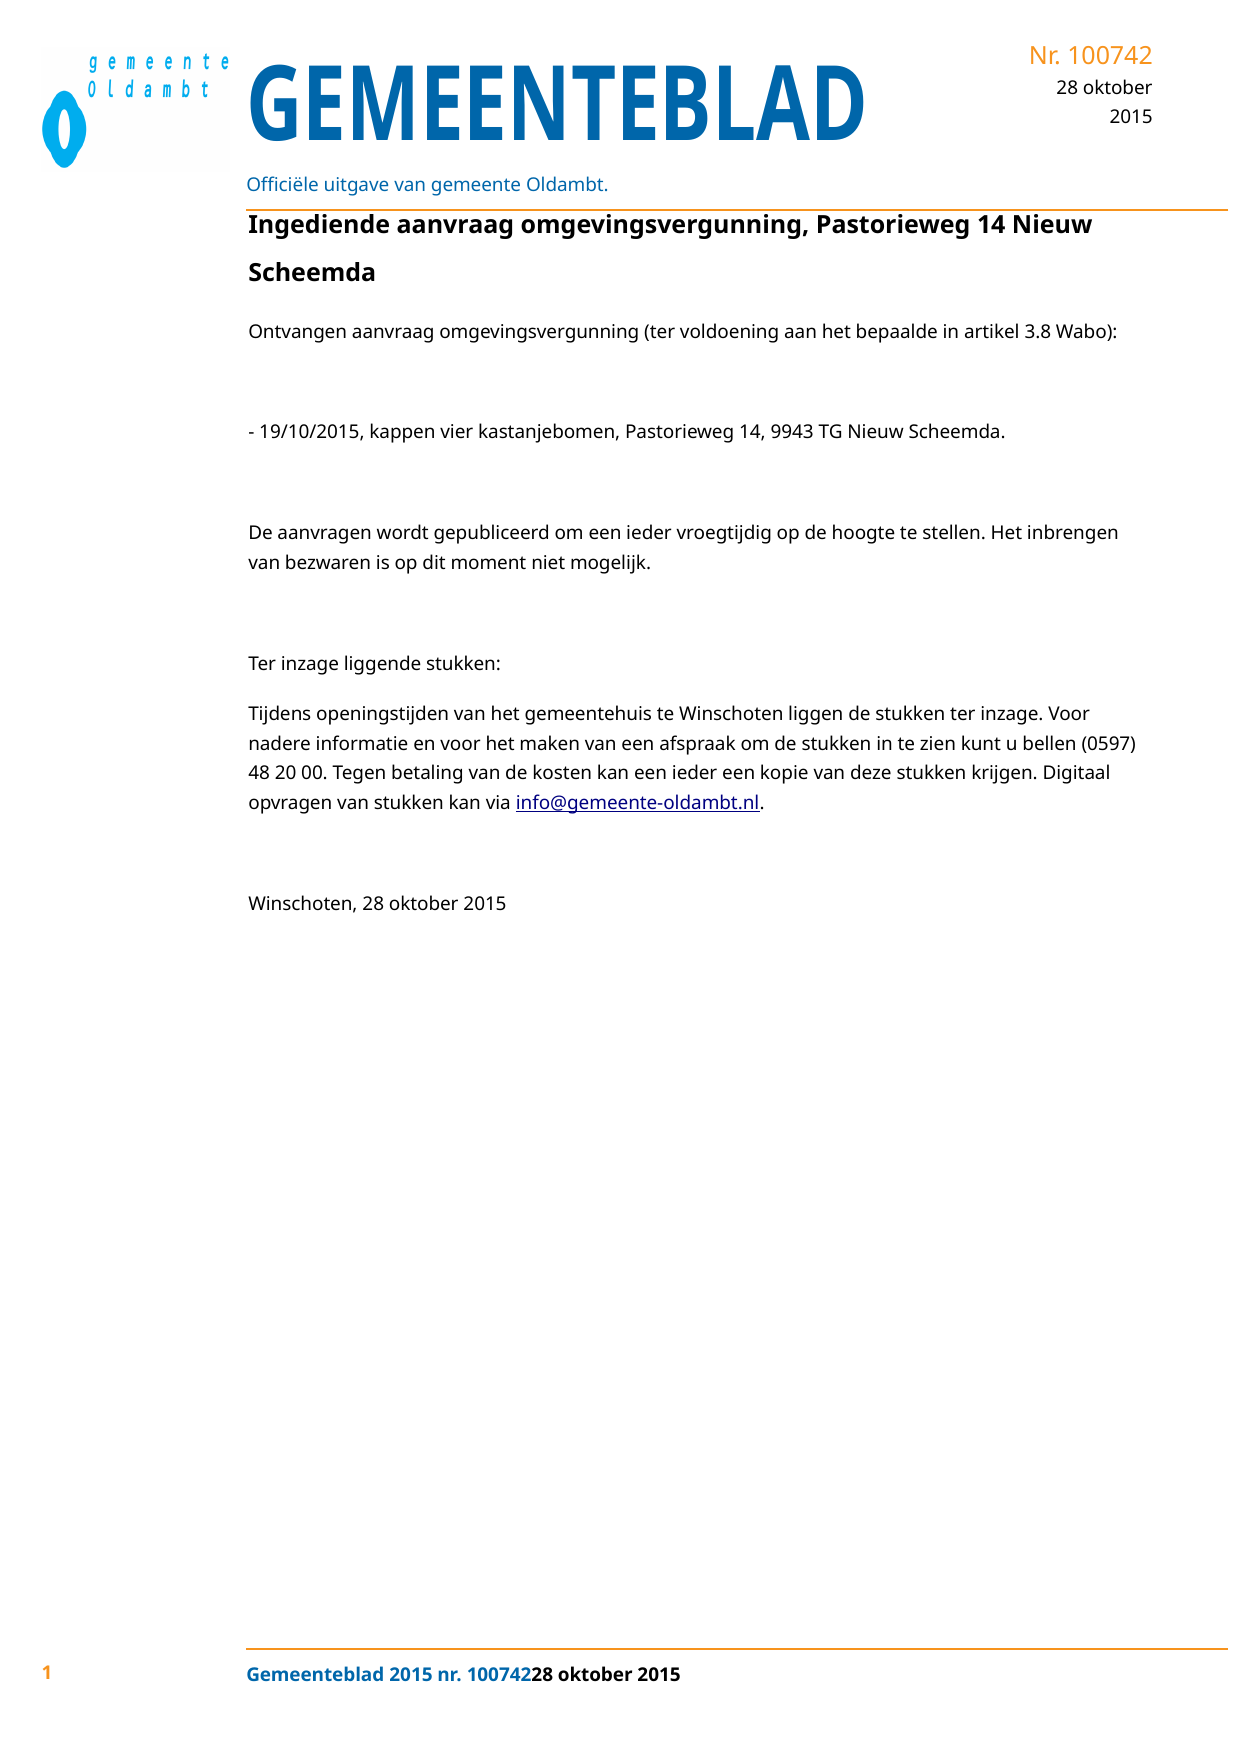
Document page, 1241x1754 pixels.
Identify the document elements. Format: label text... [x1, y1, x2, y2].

text Tijdens openingstijden van het gemeentehuis te Winschoten liggen de stukken ter inzage. Voor nadere informatie en voor het maken van een afspraak om de stukken in te zien kunt u bellen (0597) 48 20 00. Tegen betaling van de kosten kan een ieder een kopie van deze stukken krijgen. Digitaal opvragen van stukken kan via info@gemeente-oldambt.nl. [248, 700, 1152, 815]
text Ontvangen aanvraag omgevingsvergunning (ter voldoening aan het bepaalde in artikel 3.8 Wabo): [248, 318, 1152, 344]
text De aanvragen wordt gepubliceerd om een ieder vroegtijdig op de hoogte te stellen. Het inbrengen van bezwaren is op dit moment niet mogelijk. [248, 519, 1152, 575]
text Ter inzage liggende stukken: [248, 650, 1152, 676]
picture [41, 47, 231, 172]
text - 19/10/2015, kappen vier kastanjebomen, Pastorieweg 14, 9943 TG Nieuw Scheemda. [248, 419, 1152, 444]
text Ingediende aanvraag omgevingsvergunning, Pastorieweg 14 Nieuw Scheemda [248, 211, 1152, 288]
text Winschoten, 28 oktober 2015 [248, 890, 1152, 916]
